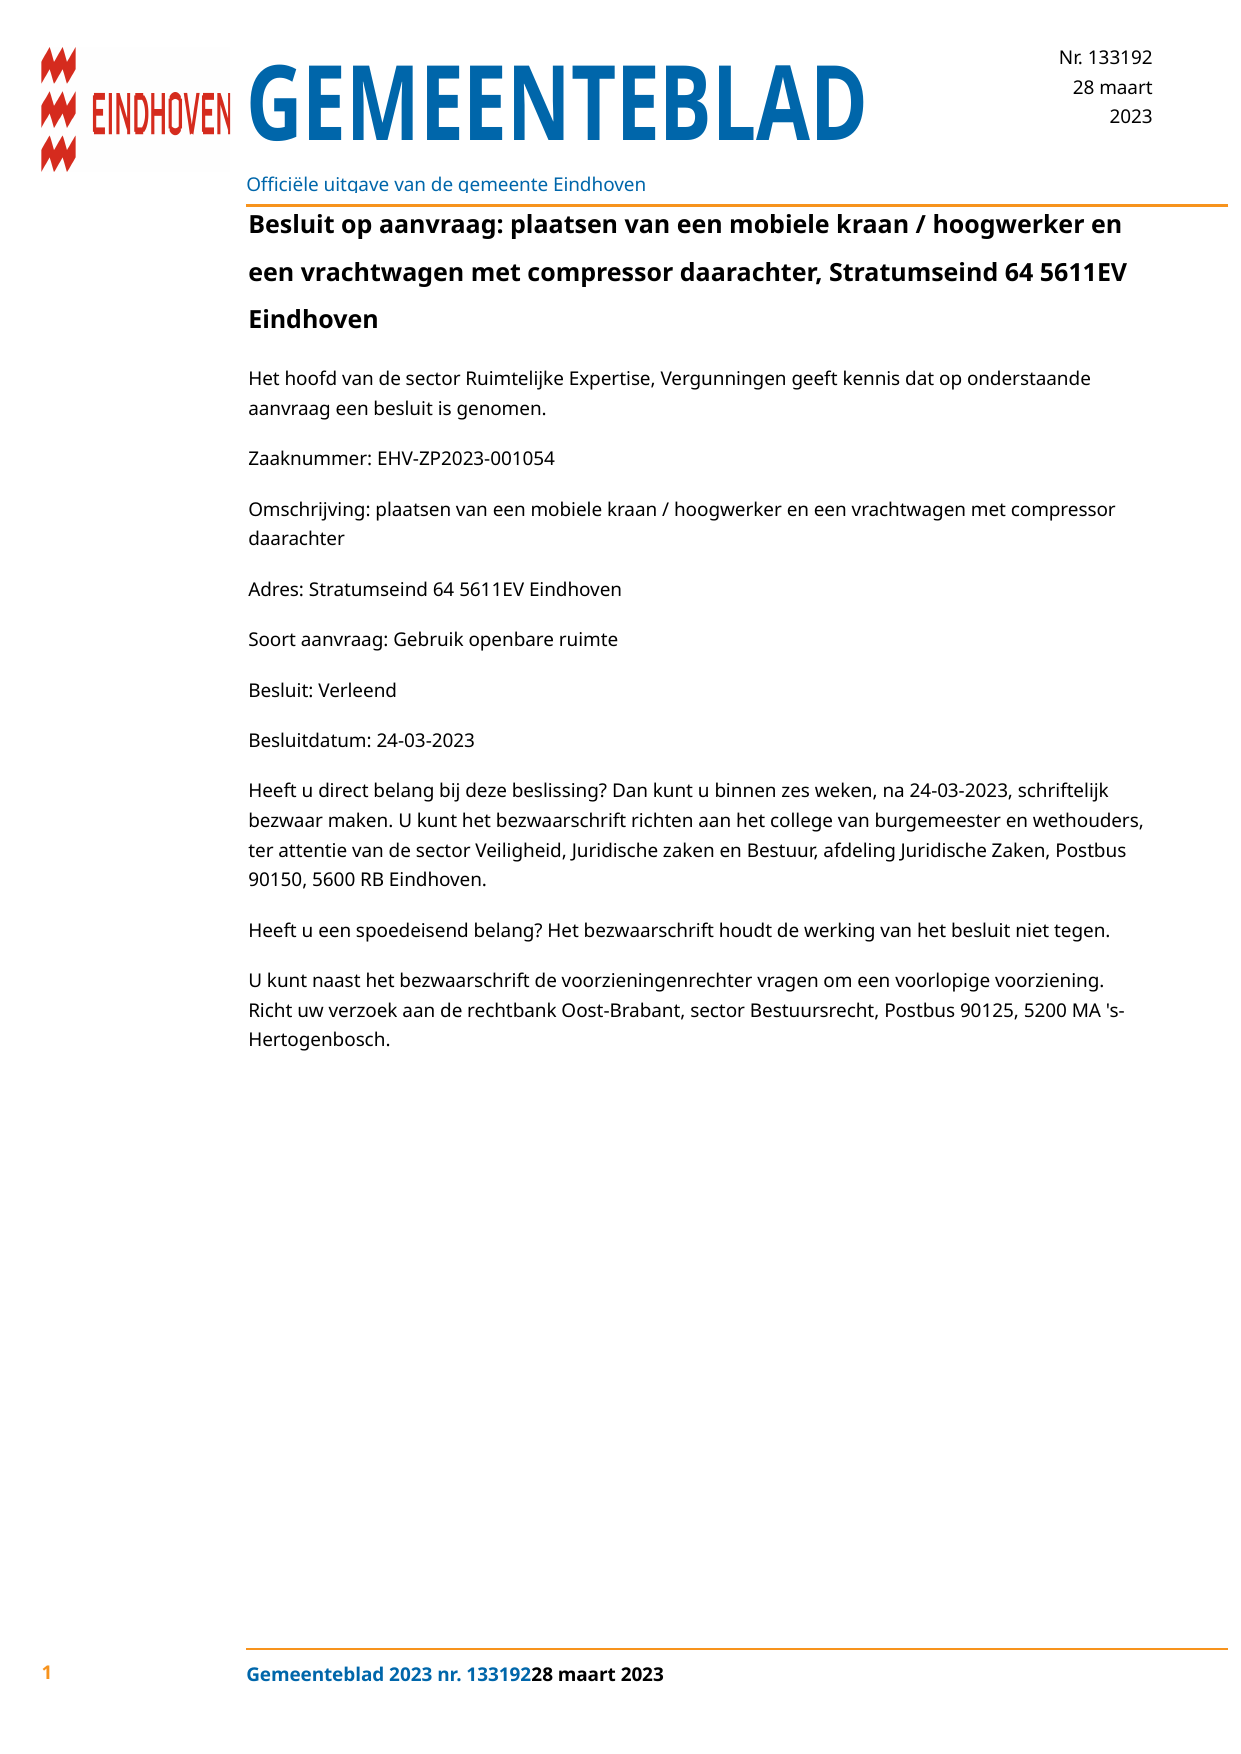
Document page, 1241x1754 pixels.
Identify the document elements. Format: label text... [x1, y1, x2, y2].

text Omschrijving: plaatsen van een mobiele kraan / hoogwerker en een vrachtwagen met compressor daarachter [248, 496, 1152, 551]
text Besluitdatum: 24-03-2023 [248, 727, 1152, 753]
text Zaaknummer: EHV-ZP2023-001054 [248, 446, 1152, 471]
text Besluit: Verleend [248, 677, 1152, 702]
picture [41, 47, 231, 172]
text Besluit op aanvraag: plaatsen van een mobiele kraan / hoogwerker en een vrachtwagen met compressor daarachter, Stratumseind 64 5611EV Eindhoven [248, 207, 1152, 336]
text Soort aanvraag: Gebruik openbare ruimte [248, 626, 1152, 652]
text Heeft u een spoedeisend belang? Het bezwaarschrift houdt de werking van het besluit niet tegen. [248, 917, 1152, 942]
text Het hoofd van de sector Ruimtelijke Expertise, Vergunningen geeft kennis dat op onderstaande aanvraag een besluit is genomen. [248, 366, 1152, 421]
text Adres: Stratumseind 64 5611EV Eindhoven [248, 576, 1152, 602]
text U kunt naast het bezwaarschrift de voorzieningenrechter vragen om een voorlopige voorziening. Richt uw verzoek aan de rechtbank Oost-Brabant, sector Bestuursrecht, Postbus 90125, 5200 MA 's-Hertogenbosch. [248, 967, 1152, 1052]
text Heeft u direct belang bij deze beslissing? Dan kunt u binnen zes weken, na 24-03-2023, schriftelijk bezwaar maken. U kunt het bezwaarschrift richten aan het college van burgemeester en wethouders, ter attentie van de sector Veiligheid, Juridische zaken en Bestuur, afdeling Juridische Zaken, Postbus 90150, 5600 RB Eindhoven. [248, 778, 1152, 892]
